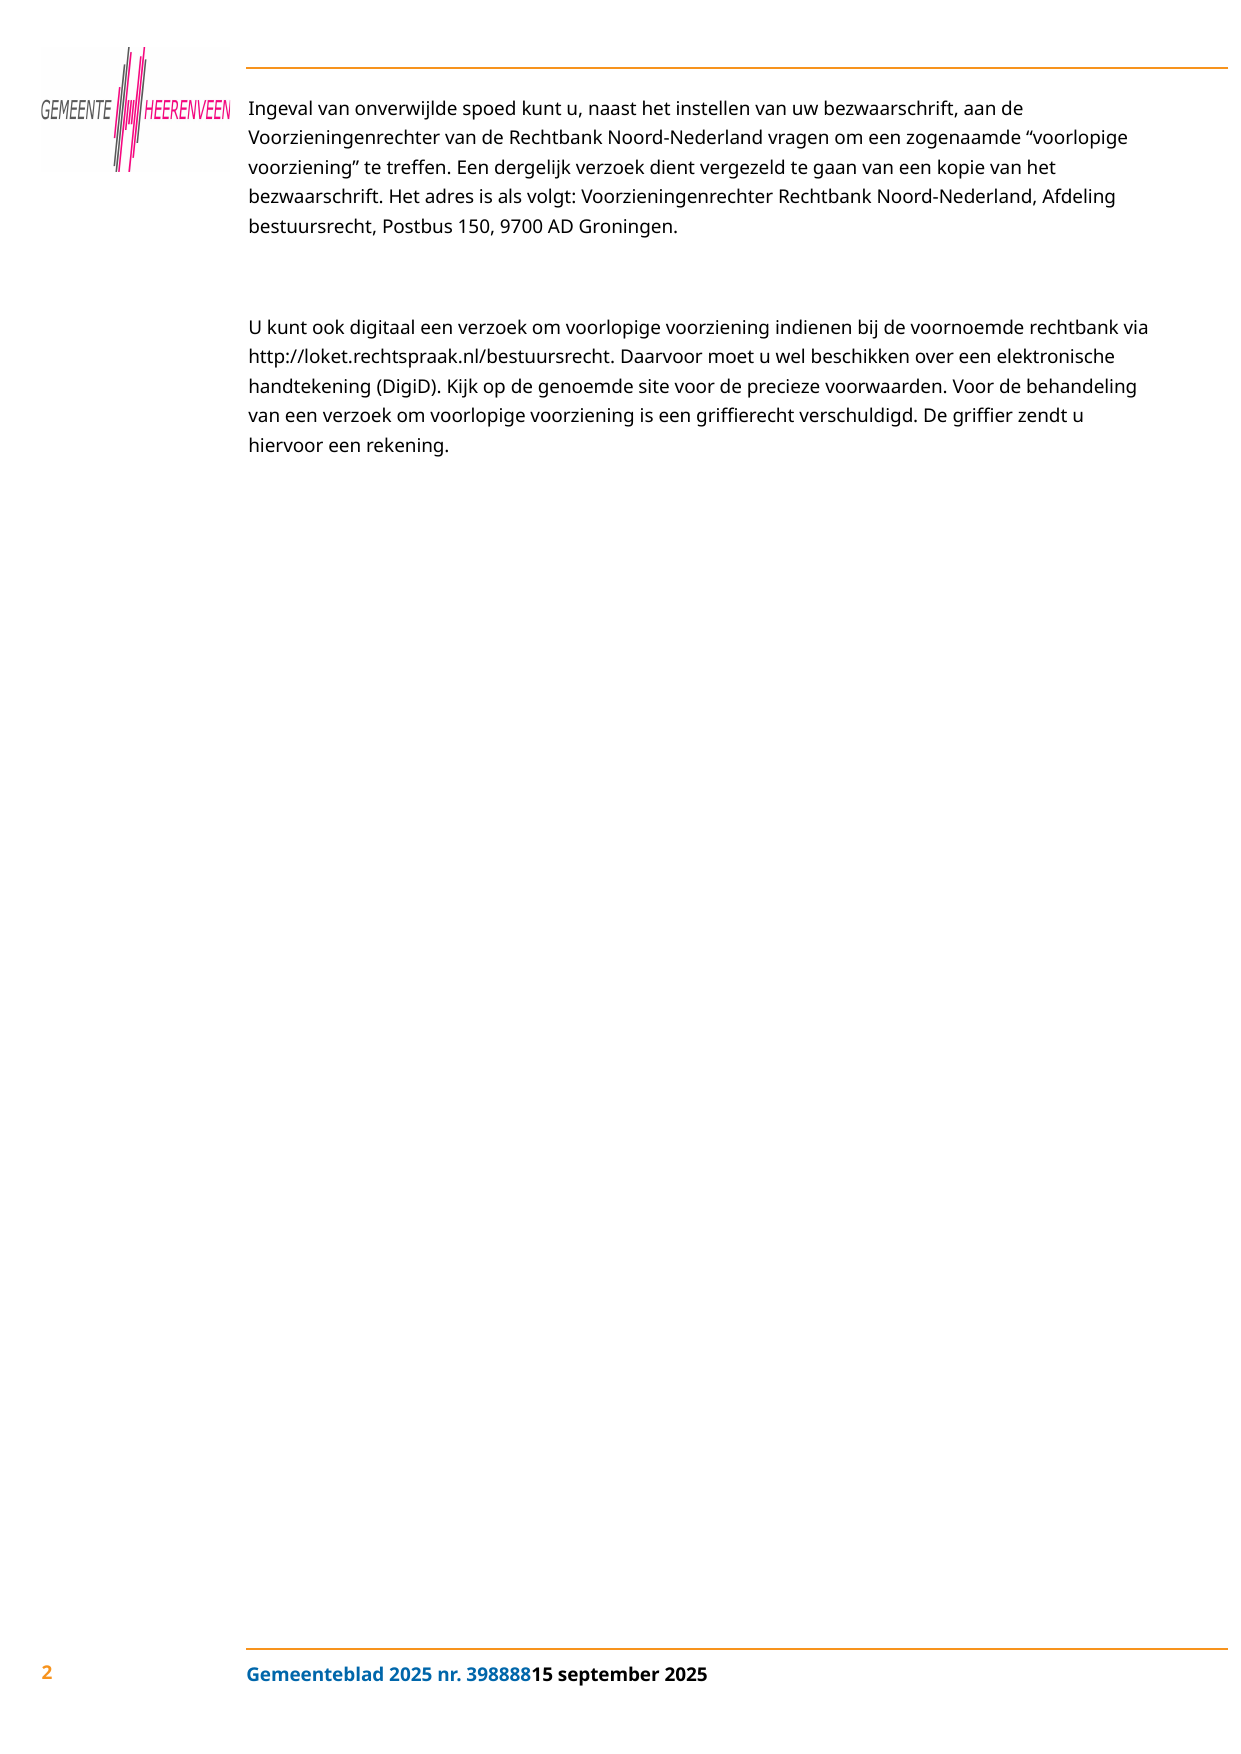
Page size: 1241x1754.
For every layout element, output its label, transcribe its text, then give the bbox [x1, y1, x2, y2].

text Ingeval van onverwijlde spoed kunt u, naast het instellen van uw bezwaarschrift, aan de Voorzieningenrechter van de Rechtbank Noord-Nederland vragen om een zogenaamde “voorlopige voorziening” te treffen. Een dergelijk verzoek dient vergezeld te gaan van een kopie van het bezwaarschrift. Het adres is als volgt: Voorzieningenrechter Rechtbank Noord-Nederland, Afdeling bestuursrecht, Postbus 150, 9700 AD Groningen. [248, 95, 1152, 239]
text U kunt ook digitaal een verzoek om voorlopige voorziening indienen bij de voornoemde rechtbank via http://loket.rechtspraak.nl/bestuursrecht. Daarvoor moet u wel beschikken over een elektronische handtekening (DigiD). Kijk op de genoemde site voor de precieze voorwaarden. Voor de behandeling van een verzoek om voorlopige voorziening is een griffierecht verschuldigd. De griffier zendt u hiervoor een rekening. [248, 314, 1152, 458]
picture [41, 47, 231, 172]
